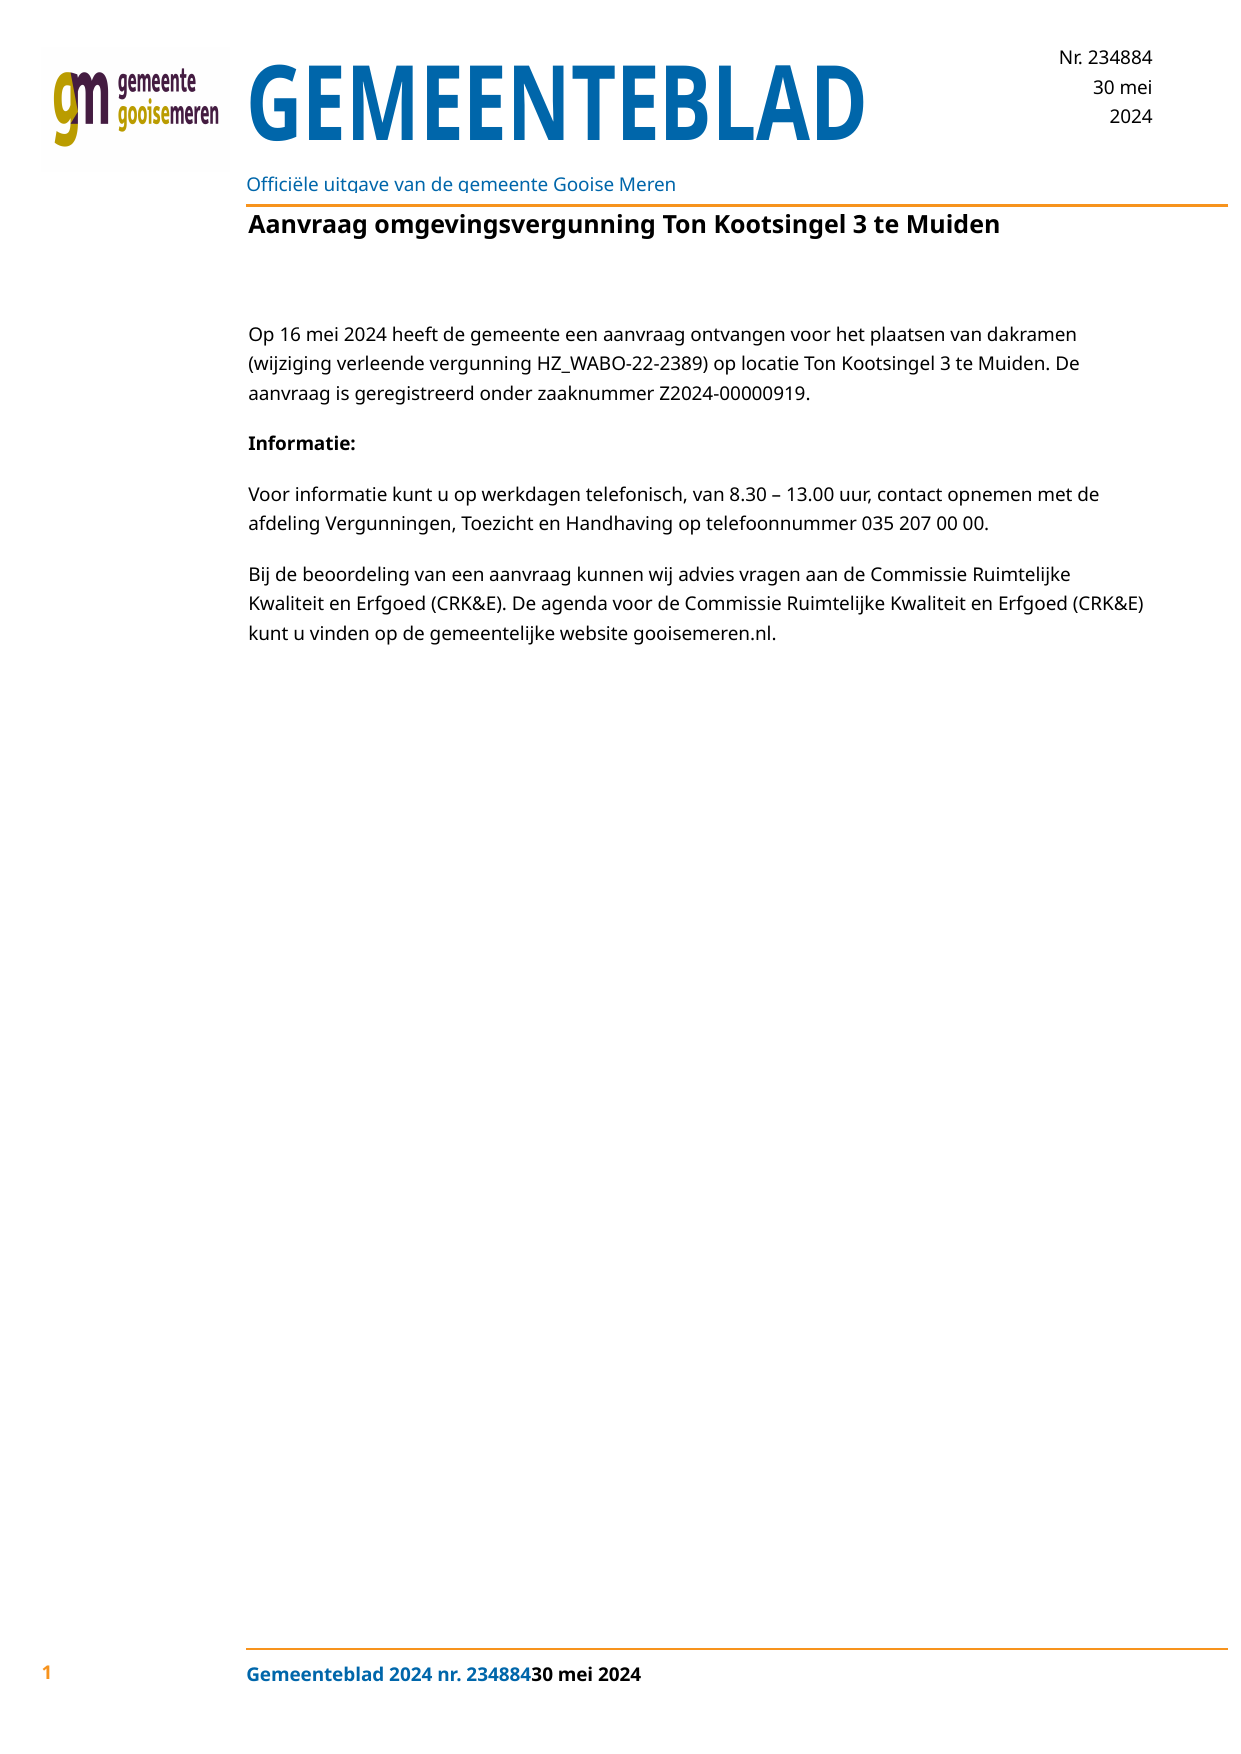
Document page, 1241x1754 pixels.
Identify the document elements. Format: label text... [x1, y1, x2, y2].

text Op 16 mei 2024 heeft de gemeente een aanvraag ontvangen voor het plaatsen van dakramen (wijziging verleende vergunning HZ_WABO-22-2389) op locatie Ton Kootsingel 3 te Muiden. De aanvraag is geregistreerd onder zaaknummer Z2024-00000919. [248, 321, 1152, 406]
picture [41, 47, 231, 172]
text Informatie: [248, 430, 1152, 456]
text Aanvraag omgevingsvergunning Ton Kootsingel 3 te Muiden [248, 207, 1152, 241]
text Bij de beoordeling van een aanvraag kunnen wij advies vragen aan de Commissie Ruimtelijke Kwaliteit en Erfgoed (CRK&E). De agenda voor de Commissie Ruimtelijke Kwaliteit en Erfgoed (CRK&E) kunt u vinden op de gemeentelijke website gooisemeren.nl. [248, 561, 1152, 646]
text Voor informatie kunt u op werkdagen telefonisch, van 8.30 – 13.00 uur, contact opnemen met de afdeling Vergunningen, Toezicht en Handhaving op telefoonnummer 035 207 00 00. [248, 481, 1152, 536]
